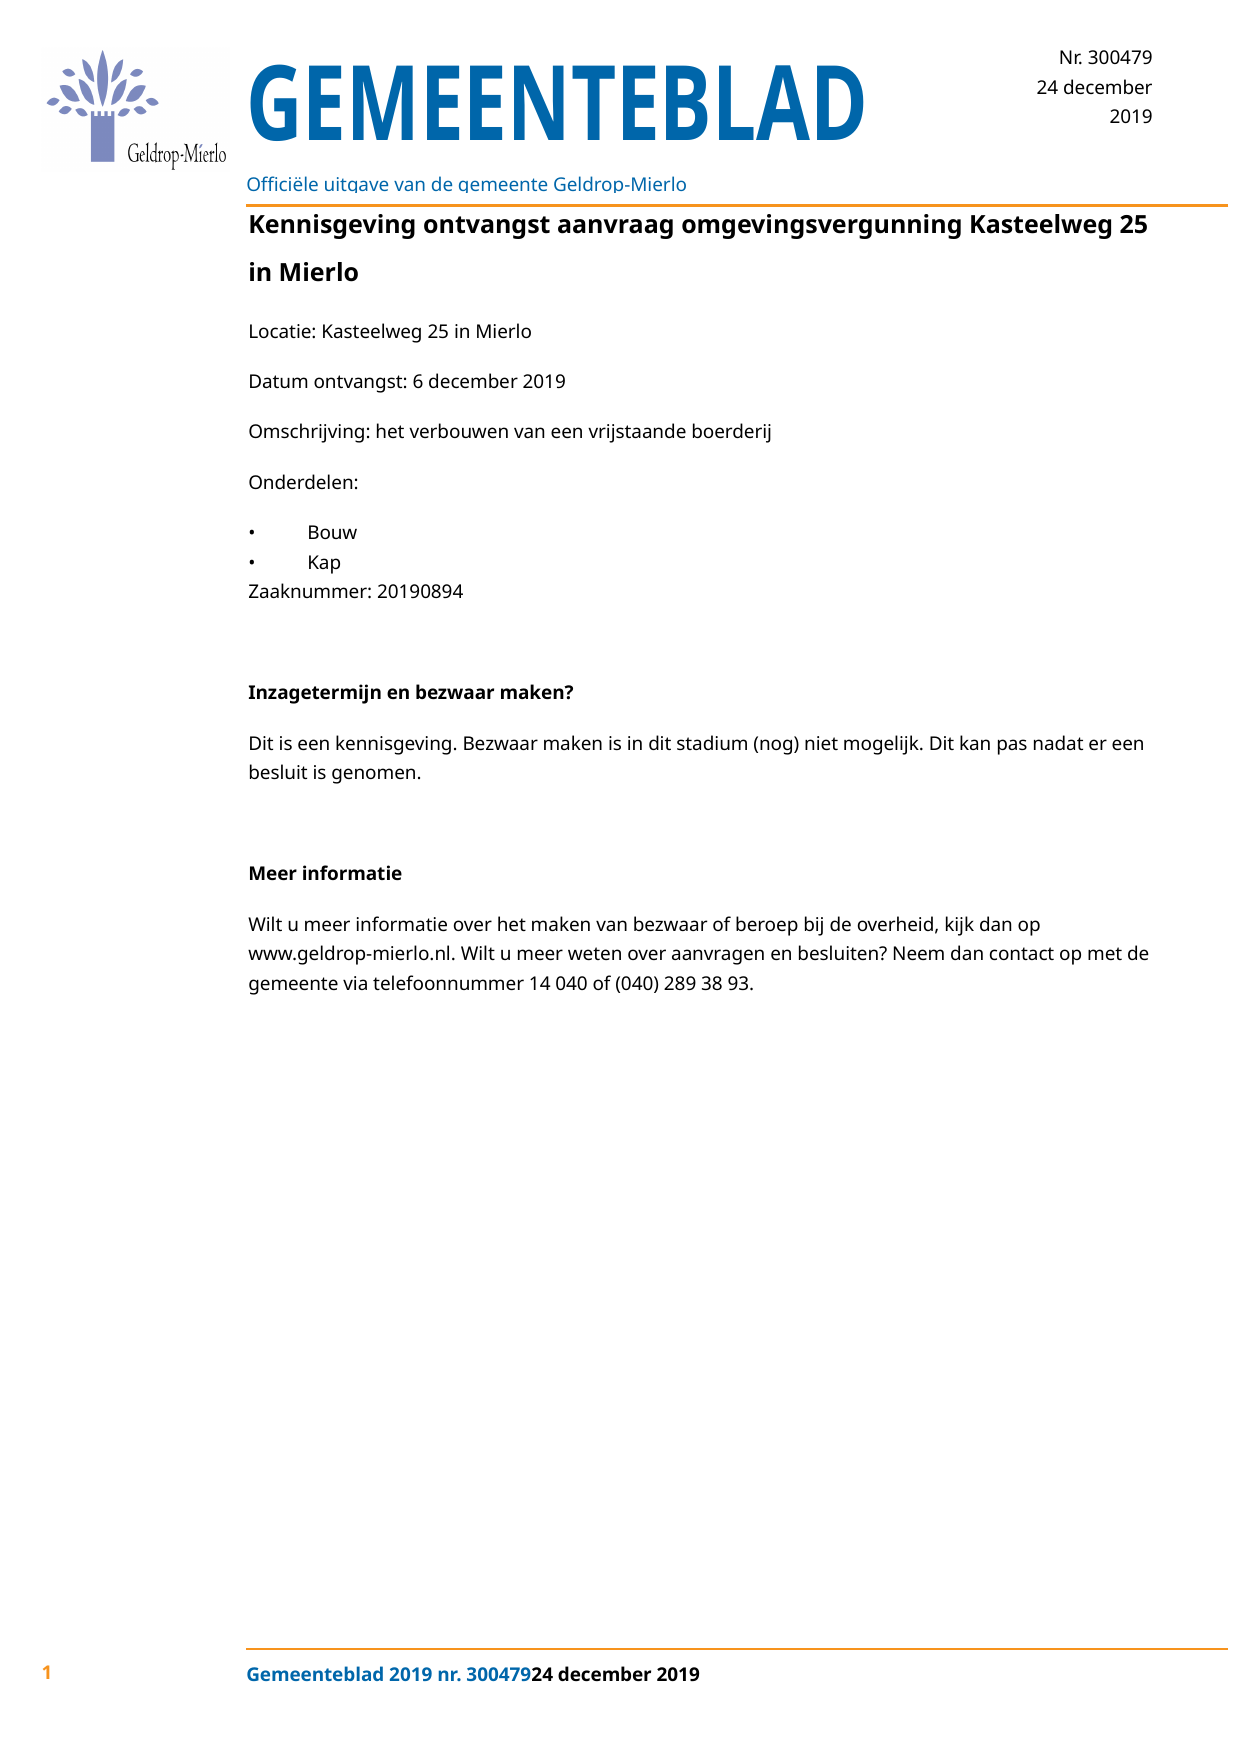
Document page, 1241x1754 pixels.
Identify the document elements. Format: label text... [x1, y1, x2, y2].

text Zaaknummer: 20190894 [248, 579, 1152, 604]
text Wilt u meer informatie over het maken van bezwaar of beroep bij de overheid, kijk dan op www.geldrop-mierlo.nl. Wilt u meer weten over aanvragen en besluiten? Neem dan contact op met de gemeente via telefoonnummer 14 040 of (040) 289 38 93. [248, 911, 1152, 996]
text Inzagetermijn en bezwaar maken? [248, 679, 1152, 705]
list Bouw [248, 519, 1152, 545]
text Kennisgeving ontvangst aanvraag omgevingsvergunning Kasteelweg 25 in Mierlo [248, 207, 1152, 288]
list Kap [248, 549, 1152, 575]
picture [41, 47, 231, 172]
text Meer informatie [248, 860, 1152, 886]
text Dit is een kennisgeving. Bezwaar maken is in dit stadium (nog) niet mogelijk. Dit kan pas nadat er een besluit is genomen. [248, 730, 1152, 785]
text Omschrijving: het verbouwen van een vrijstaande boerderij [248, 419, 1152, 444]
text Datum ontvangst: 6 december 2019 [248, 368, 1152, 394]
text Locatie: Kasteelweg 25 in Mierlo [248, 318, 1152, 344]
text Onderdelen: [248, 469, 1152, 495]
